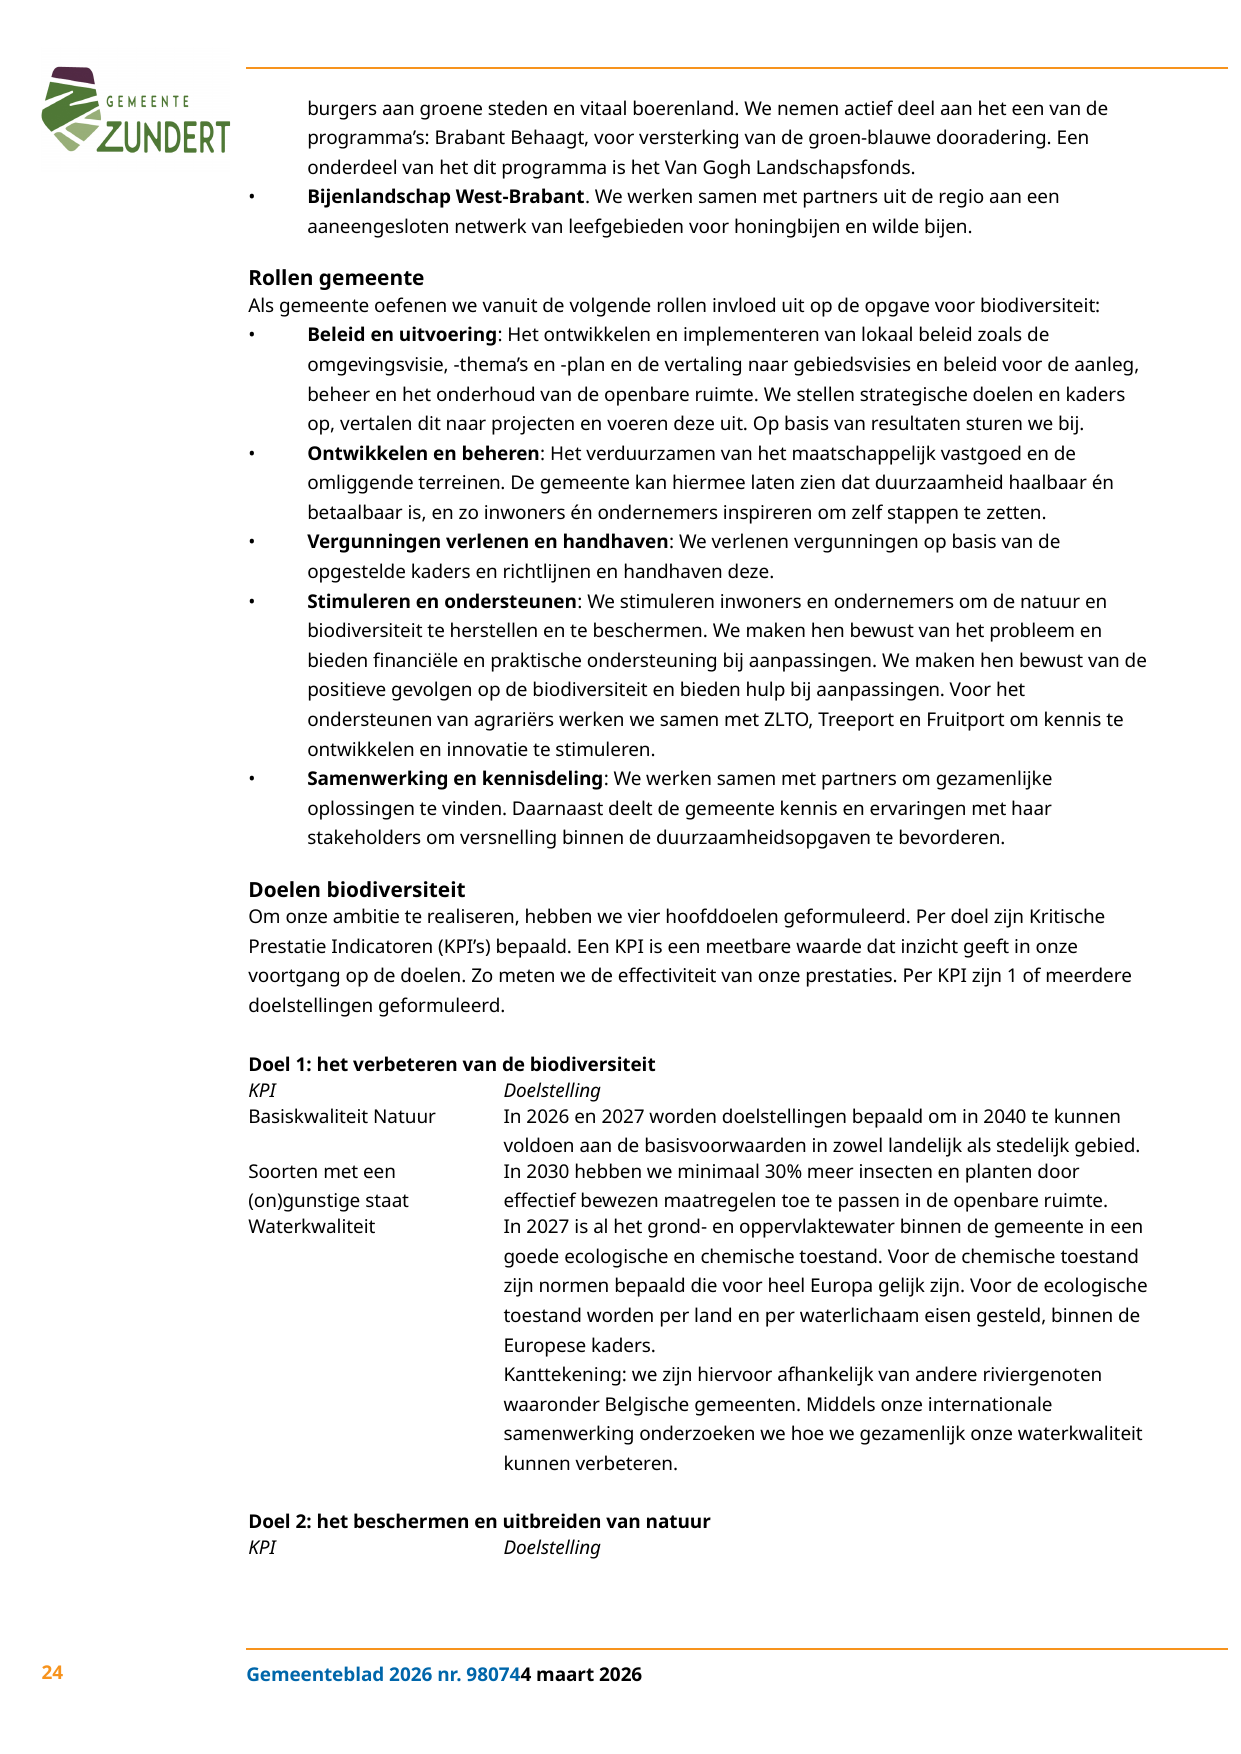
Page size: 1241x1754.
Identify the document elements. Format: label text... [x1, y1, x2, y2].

text Doelen biodiversiteit [248, 875, 1152, 903]
text Als gemeente oefenen we vanuit de volgende rollen invloed uit op de opgave voor biodiversiteit: [248, 292, 1152, 318]
table_cell KPI [248, 1535, 503, 1560]
table_header Doel 2: het beschermen en uitbreiden van natuur [248, 1509, 1152, 1534]
table_cell Basiskwaliteit Natuur [248, 1103, 503, 1158]
list Beleid en uitvoering: Het ontwikkelen en implementeren van lokaal beleid zoals de omgevingsvisie, -thema’s en -plan en de vertaling naar gebiedsvisies en beleid voor de aanleg, beheer en het onderhoud van de openbare ruimte. We stellen strategische doelen en kaders op, vertalen dit naar projecten en voeren deze uit. Op basis van resultaten sturen we bij. [248, 322, 1152, 436]
picture [41, 47, 231, 172]
list Samenwerking en kennisdeling: We werken samen met partners om gezamenlijke oplossingen te vinden. Daarnaast deelt de gemeente kennis en ervaringen met haar stakeholders om versnelling binnen de duurzaamheidsopgaven te bevorderen. [248, 765, 1152, 850]
table_cell Waterkwaliteit [248, 1214, 503, 1476]
table_cell In 2026 en 2027 worden doelstellingen bepaald om in 2040 te kunnen voldoen aan de basisvoorwaarden in zowel landelijk als stedelijk gebied. [503, 1103, 1152, 1158]
list Bijenlandschap West-Brabant. We werken samen met partners uit de regio aan een aaneengesloten netwerk van leefgebieden voor honingbijen en wilde bijen. [248, 183, 1152, 239]
list Vergunningen verlenen en handhaven: We verlenen vergunningen op basis van de opgestelde kaders en richtlijnen en handhaven deze. [248, 529, 1152, 584]
table_cell In 2030 hebben we minimaal 30% meer insecten en planten door effectief bewezen maatregelen toe te passen in de openbare ruimte. [503, 1158, 1152, 1213]
list Ontwikkelen en beheren: Het verduurzamen van het maatschappelijk vastgoed en de omliggende terreinen. De gemeente kan hiermee laten zien dat duurzaamheid haalbaar én betaalbaar is, en zo inwoners én ondernemers inspireren om zelf stappen te zetten. [248, 440, 1152, 525]
table_cell Soorten met een (on)gunstige staat [248, 1158, 503, 1213]
table_cell Doelstelling [503, 1077, 1152, 1103]
table_cell Doelstelling [503, 1535, 1152, 1560]
list burgers aan groene steden en vitaal boerenland. We nemen actief deel aan het een van de programma’s: Brabant Behaagt, voor versterking van de groen-blauwe dooradering. Een onderdeel van het dit programma is het Van Gogh Landschapsfonds. [248, 95, 1152, 180]
list Stimuleren en ondersteunen: We stimuleren inwoners en ondernemers om de natuur en biodiversiteit te herstellen en te beschermen. We maken hen bewust van het probleem en bieden financiële en praktische ondersteuning bij aanpassingen. We maken hen bewust van de positieve gevolgen op de biodiversiteit en bieden hulp bij aanpassingen. Voor het ondersteunen van agrariërs werken we samen met ZLTO, Treeport en Fruitport om kennis te ontwikkelen en innovatie te stimuleren. [248, 588, 1152, 761]
text Om onze ambitie te realiseren, hebben we vier hoofddoelen geformuleerd. Per doel zijn Kritische Prestatie Indicatoren (KPI’s) bepaald. Een KPI is een meetbare waarde dat inzicht geeft in onze voortgang op de doelen. Zo meten we de effectiviteit van onze prestaties. Per KPI zijn 1 of meerdere doelstellingen geformuleerd. [248, 903, 1152, 1018]
text Rollen gemeente [248, 263, 1152, 292]
table_cell KPI [248, 1077, 503, 1103]
table_cell In 2027 is al het grond- en oppervlaktewater binnen de gemeente in een goede ecologische en chemische toestand. Voor de chemische toestand zijn normen bepaald die voor heel Europa gelijk zijn. Voor de ecologische toestand worden per land en per waterlichaam eisen gesteld, binnen de Europese kaders. Kanttekening: we zijn hiervoor afhankelijk van andere riviergenoten waaronder Belgische gemeenten. Middels onze internationale samenwerking onderzoeken we hoe we gezamenlijk onze waterkwaliteit kunnen verbeteren. [503, 1214, 1152, 1476]
table_header Doel 1: het verbeteren van de biodiversiteit [248, 1051, 1152, 1077]
